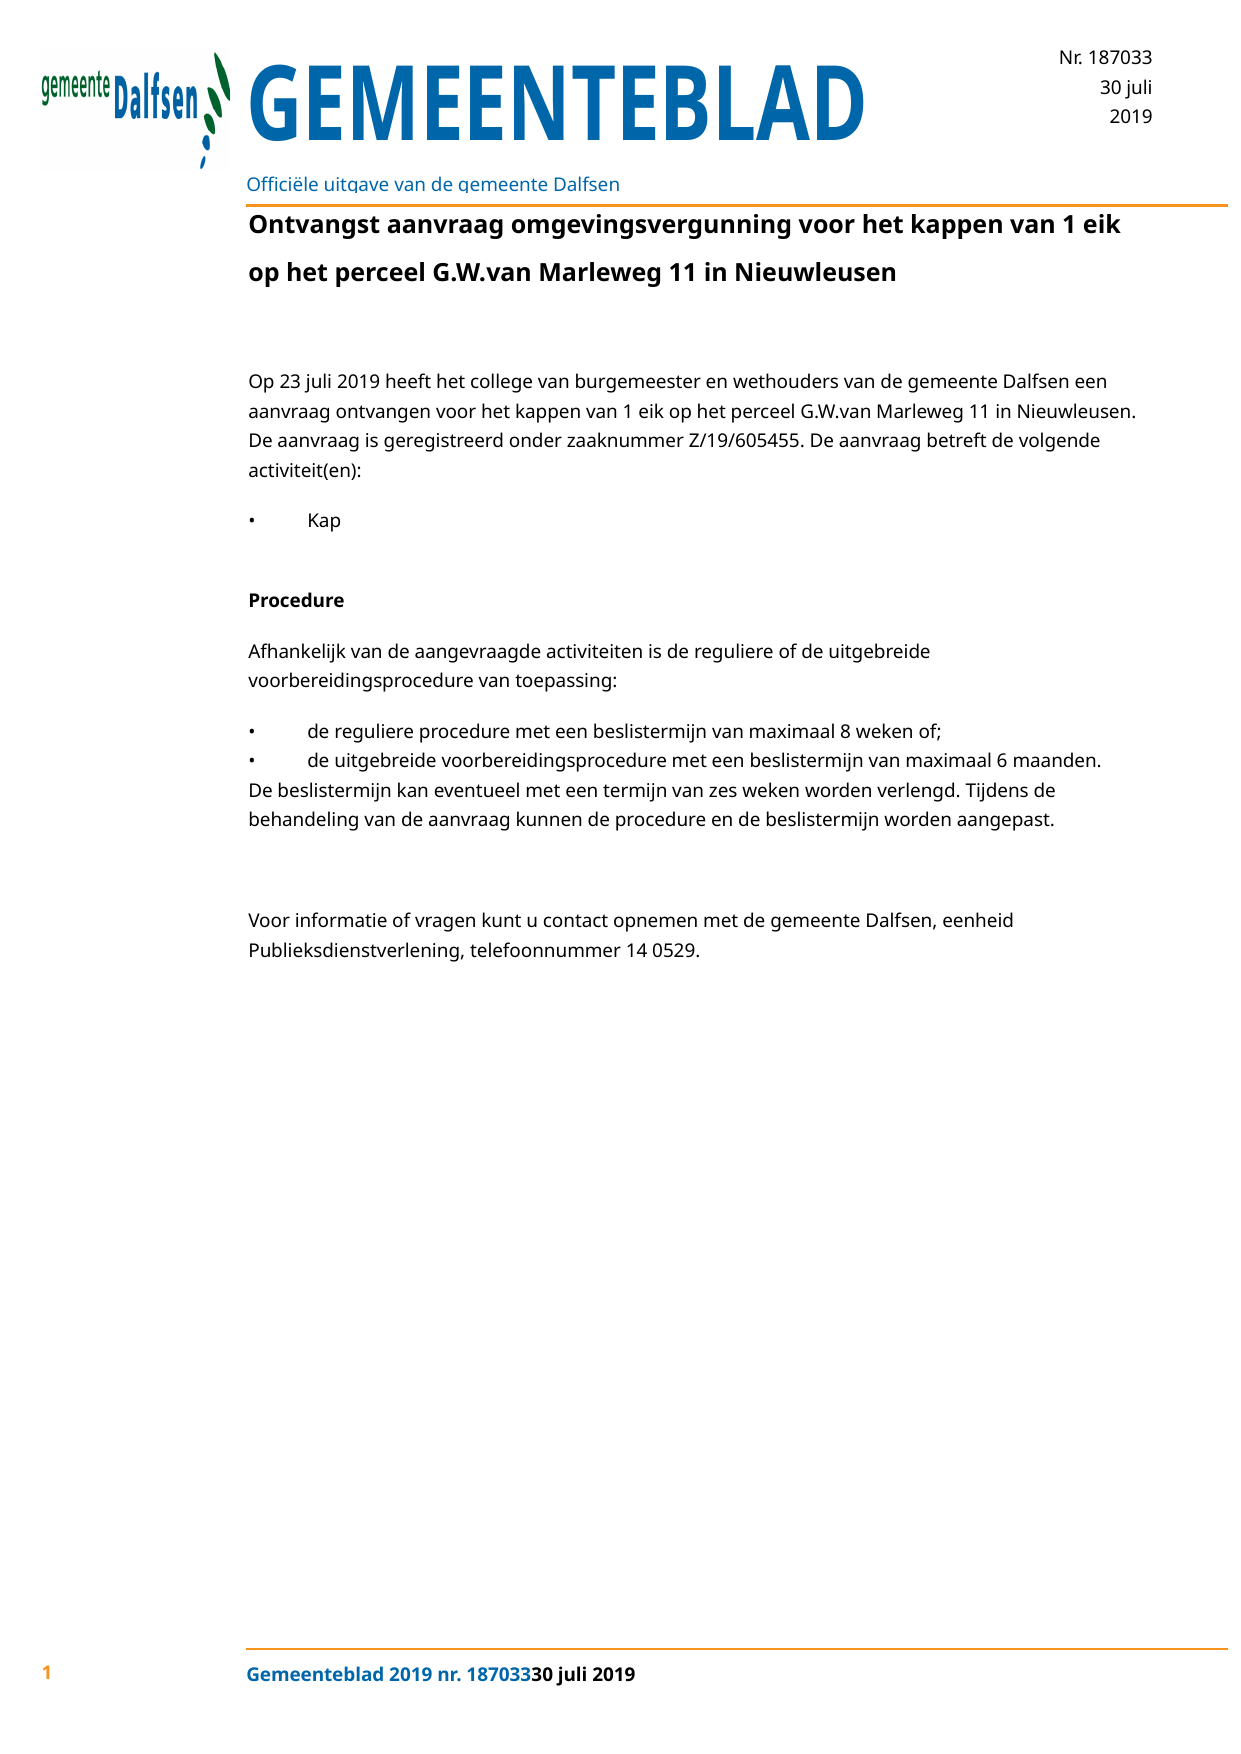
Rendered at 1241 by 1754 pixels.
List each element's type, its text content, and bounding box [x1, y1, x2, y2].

text Op 23 juli 2019 heeft het college van burgemeester en wethouders van de gemeente Dalfsen een aanvraag ontvangen voor het kappen van 1 eik op het perceel G.W.van Marleweg 11 in Nieuwleusen. De aanvraag is geregistreerd onder zaaknummer Z/19/605455. De aanvraag betreft de volgende activiteit(en): [248, 368, 1152, 483]
text Procedure [248, 587, 1152, 613]
text Voor informatie of vragen kunt u contact opnemen met de gemeente Dalfsen, eenheid Publieksdienstverlening, telefoonnummer 14 0529. [248, 907, 1152, 963]
list de reguliere procedure met een beslistermijn van maximaal 8 weken of; [248, 718, 1152, 744]
picture [41, 47, 231, 172]
text De beslistermijn kan eventueel met een termijn van zes weken worden verlengd. Tijdens de behandeling van de aanvraag kunnen de procedure en de beslistermijn worden aangepast. [248, 777, 1152, 832]
text Ontvangst aanvraag omgevingsvergunning voor het kappen van 1 eik op het perceel G.W.van Marleweg 11 in Nieuwleusen [248, 207, 1152, 288]
list Kap [248, 507, 1152, 533]
text Afhankelijk van de aangevraagde activiteiten is de reguliere of de uitgebreide voorbereidingsprocedure van toepassing: [248, 638, 1152, 693]
list de uitgebreide voorbereidingsprocedure met een beslistermijn van maximaal 6 maanden. [248, 747, 1152, 773]
